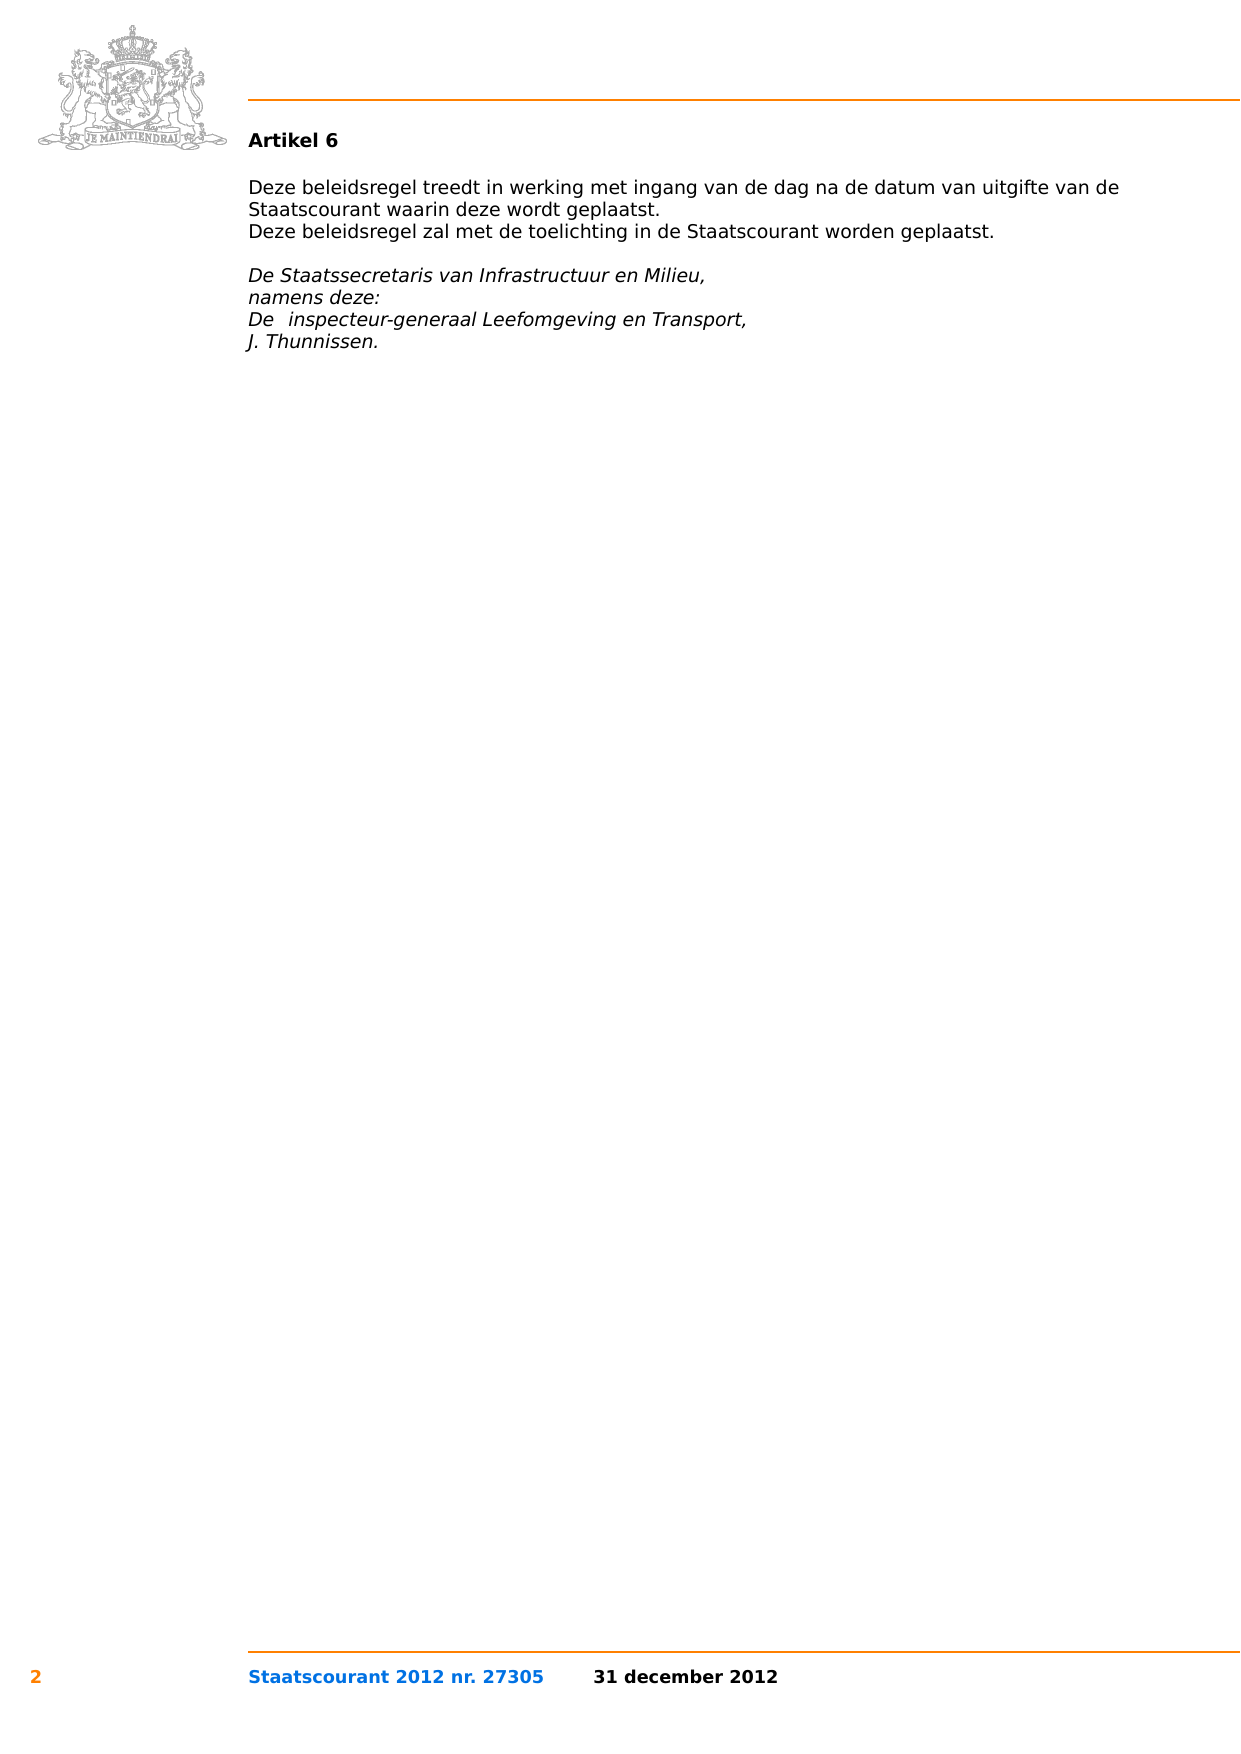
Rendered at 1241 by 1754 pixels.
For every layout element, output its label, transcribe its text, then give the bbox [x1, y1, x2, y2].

subtitle Artikel 6 [248, 130, 1163, 152]
text Deze beleidsregel treedt in werking met ingang van de dag na de datum van uitgifte van de Staatscourant waarin deze wordt geplaatst. [248, 177, 1163, 221]
picture [38, 25, 227, 150]
text De Staatssecretaris van Infrastructuur en Milieu, namens deze: De inspecteur-generaal Leefomgeving en Transport, J. Thunnissen. [248, 265, 1163, 353]
text Deze beleidsregel zal met de toelichting in de Staatscourant worden geplaatst. [248, 221, 1163, 243]
